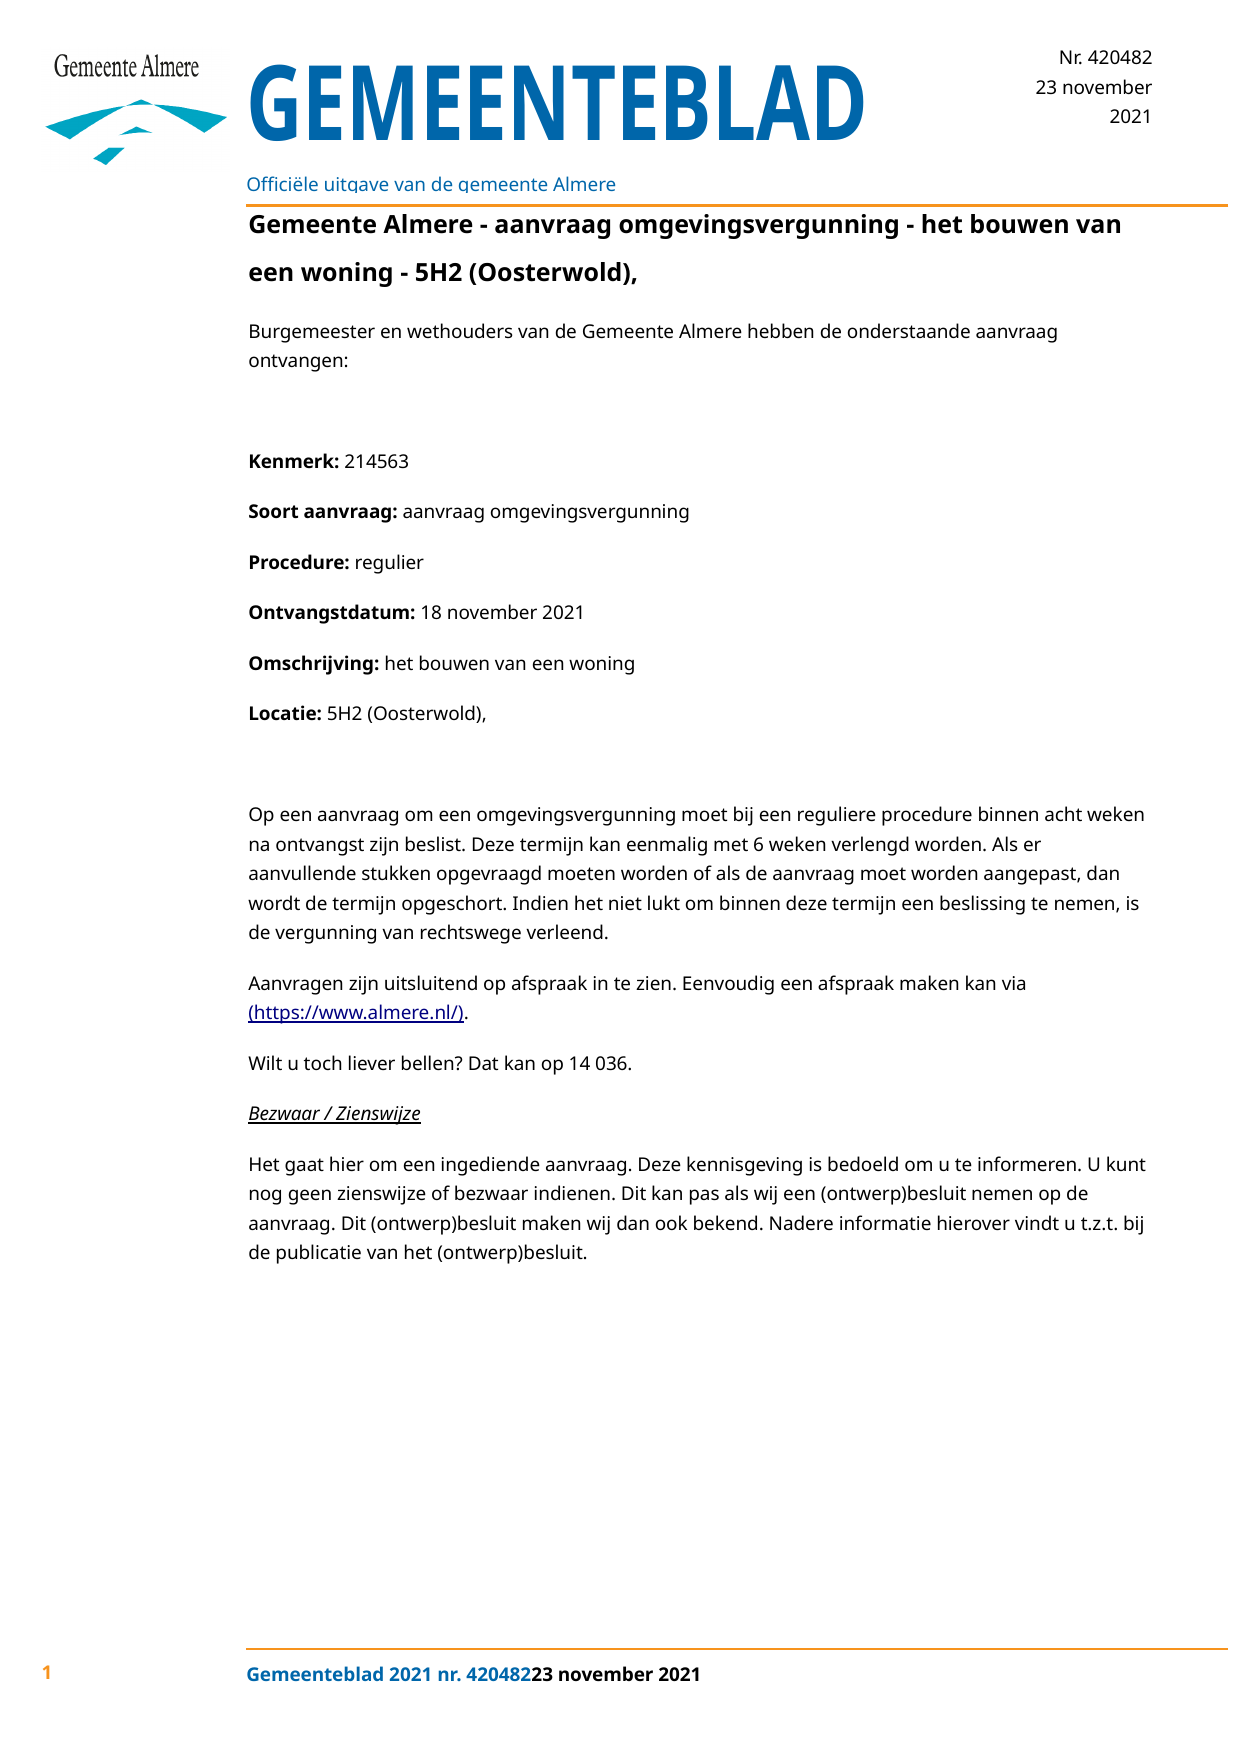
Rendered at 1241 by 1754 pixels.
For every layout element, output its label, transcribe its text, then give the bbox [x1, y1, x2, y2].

text Omschrijving: het bouwen van een woning [248, 650, 1152, 676]
text Ontvangstdatum: 18 november 2021 [248, 599, 1152, 625]
text Bezwaar / Zienswijze [248, 1100, 1152, 1126]
picture [41, 47, 231, 172]
text Gemeente Almere - aanvraag omgevingsvergunning - het bouwen van een woning - 5H2 (Oosterwold), [248, 207, 1152, 288]
text Wilt u toch liever bellen? Dat kan op 14 036. [248, 1050, 1152, 1076]
text Kenmerk: 214563 [248, 448, 1152, 474]
text Burgemeester en wethouders van de Gemeente Almere hebben de onderstaande aanvraag ontvangen: [248, 318, 1152, 373]
text Op een aanvraag om een omgevingsvergunning moet bij een reguliere procedure binnen acht weken na ontvangst zijn beslist. Deze termijn kan eenmalig met 6 weken verlengd worden. Als er aanvullende stukken opgevraagd moeten worden of als de aanvraag moet worden aangepast, dan wordt de termijn opgeschort. Indien het niet lukt om binnen deze termijn een beslissing te nemen, is de vergunning van rechtswege verleend. [248, 801, 1152, 945]
text Locatie: 5H2 (Oosterwold), [248, 700, 1152, 726]
text Aanvragen zijn uitsluitend op afspraak in te zien. Eenvoudig een afspraak maken kan via (https://www.almere.nl/). [248, 970, 1152, 1025]
text Procedure: regulier [248, 549, 1152, 575]
text Soort aanvraag: aanvraag omgevingsvergunning [248, 499, 1152, 524]
text Het gaat hier om een ingediende aanvraag. Deze kennisgeving is bedoeld om u te informeren. U kunt nog geen zienswijze of bezwaar indienen. Dit kan pas als wij een (ontwerp)besluit nemen op de aanvraag. Dit (ontwerp)besluit maken wij dan ook bekend. Nadere informatie hierover vindt u t.z.t. bij de publicatie van het (ontwerp)besluit. [248, 1151, 1152, 1265]
